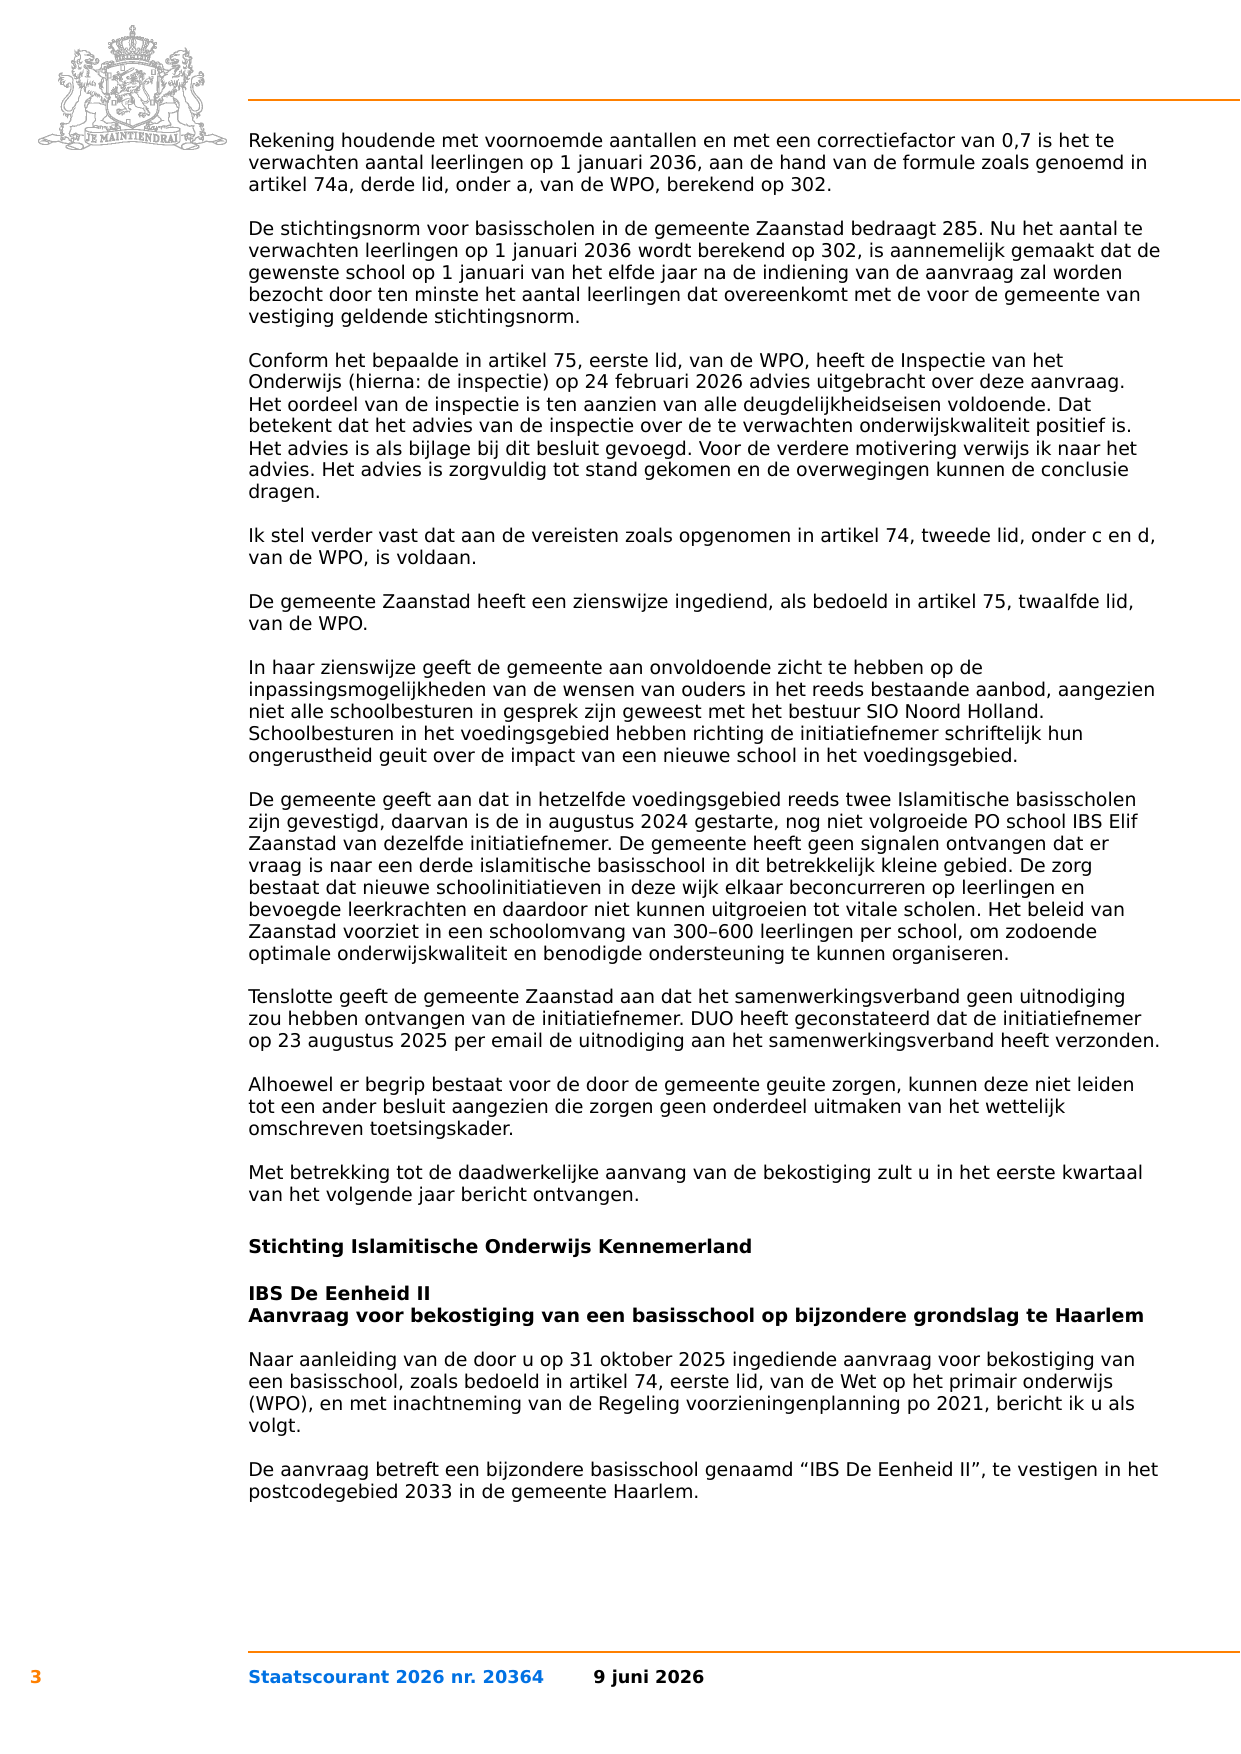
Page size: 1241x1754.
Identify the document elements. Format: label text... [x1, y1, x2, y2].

text Naar aanleiding van de door u op 31 oktober 2025 ingediende aanvraag voor bekostiging van een basisschool, zoals bedoeld in artikel 74, eerste lid, van de Wet op het primair onderwijs (WPO), en met inachtneming van de Regeling voorzieningenplanning po 2021, bericht ik u als volgt. [248, 1349, 1163, 1437]
text Ik stel verder vast dat aan de vereisten zoals opgenomen in artikel 74, tweede lid, onder c en d, van de WPO, is voldaan. [248, 525, 1163, 569]
text De aanvraag betreft een bijzondere basisschool genaamd “IBS De Eenheid II”, te vestigen in het postcodegebied 2033 in de gemeente Haarlem. [248, 1458, 1163, 1502]
text Met betrekking tot de daadwerkelijke aanvang van de bekostiging zult u in het eerste kwartaal van het volgende jaar bericht ontvangen. [248, 1162, 1163, 1206]
picture [38, 25, 227, 150]
text De gemeente geeft aan dat in hetzelfde voedingsgebied reeds twee Islamitische basisscholen zijn gevestigd, daarvan is de in augustus 2024 gestarte, nog niet volgroeide PO school IBS Elif Zaanstad van dezelfde initiatiefnemer. De gemeente heeft geen signalen ontvangen dat er vraag is naar een derde islamitische basisschool in dit betrekkelijk kleine gebied. De zorg bestaat dat nieuwe schoolinitiatieven in deze wijk elkaar beconcurreren op leerlingen en bevoegde leerkrachten en daardoor niet kunnen uitgroeien tot vitale scholen. Het beleid van Zaanstad voorziet in een schoolomvang van 300–600 leerlingen per school, om zodoende optimale onderwijskwaliteit en benodigde ondersteuning te kunnen organiseren. [248, 789, 1163, 964]
text Aanvraag voor bekostiging van een basisschool op bijzondere grondslag te Haarlem [248, 1305, 1163, 1327]
text Rekening houdende met voornoemde aantallen en met een correctiefactor van 0,7 is het te verwachten aantal leerlingen op 1 januari 2036, aan de hand van de formule zoals genoemd in artikel 74a, derde lid, onder a, van de WPO, berekend op 302. [248, 130, 1163, 196]
text Conform het bepaalde in artikel 75, eerste lid, van de WPO, heeft de Inspectie van het Onderwijs (hierna: de inspectie) op 24 februari 2026 advies uitgebracht over deze aanvraag. Het oordeel van de inspectie is ten aanzien van alle deugdelijkheidseisen voldoende. Dat betekent dat het advies van de inspectie over de te verwachten onderwijskwaliteit positief is. Het advies is als bijlage bij dit besluit gevoegd. Voor de verdere motivering verwijs ik naar het advies. Het advies is zorgvuldig tot stand gekomen en de overwegingen kunnen de conclusie dragen. [248, 349, 1163, 503]
text Alhoewel er begrip bestaat voor de door de gemeente geuite zorgen, kunnen deze niet leiden tot een ander besluit aangezien die zorgen geen onderdeel uitmaken van het wettelijk omschreven toetsingskader. [248, 1074, 1163, 1140]
subtitle Stichting Islamitische Onderwijs Kennemerland [248, 1236, 1163, 1258]
text In haar zienswijze geeft de gemeente aan onvoldoende zicht te hebben op de inpassingsmogelijkheden van de wensen van ouders in het reeds bestaande aanbod, aangezien niet alle schoolbesturen in gesprek zijn geweest met het bestuur SIO Noord Holland. Schoolbesturen in het voedingsgebied hebben richting de initiatiefnemer schriftelijk hun ongerustheid geuit over de impact van een nieuwe school in het voedingsgebied. [248, 657, 1163, 767]
text De gemeente Zaanstad heeft een zienswijze ingediend, als bedoeld in artikel 75, twaalfde lid, van de WPO. [248, 591, 1163, 635]
text De stichtingsnorm voor basisscholen in de gemeente Zaanstad bedraagt 285. Nu het aantal te verwachten leerlingen op 1 januari 2036 wordt berekend op 302, is aannemelijk gemaakt dat de gewenste school op 1 januari van het elfde jaar na de indiening van de aanvraag zal worden bezocht door ten minste het aantal leerlingen dat overeenkomt met de voor de gemeente van vestiging geldende stichtingsnorm. [248, 218, 1163, 328]
text IBS De Eenheid II [248, 1283, 1163, 1305]
text Tenslotte geeft de gemeente Zaanstad aan dat het samenwerkingsverband geen uitnodiging zou hebben ontvangen van de initiatiefnemer. DUO heeft geconstateerd dat de initiatiefnemer op 23 augustus 2025 per email de uitnodiging aan het samenwerkingsverband heeft verzonden. [248, 986, 1163, 1052]
